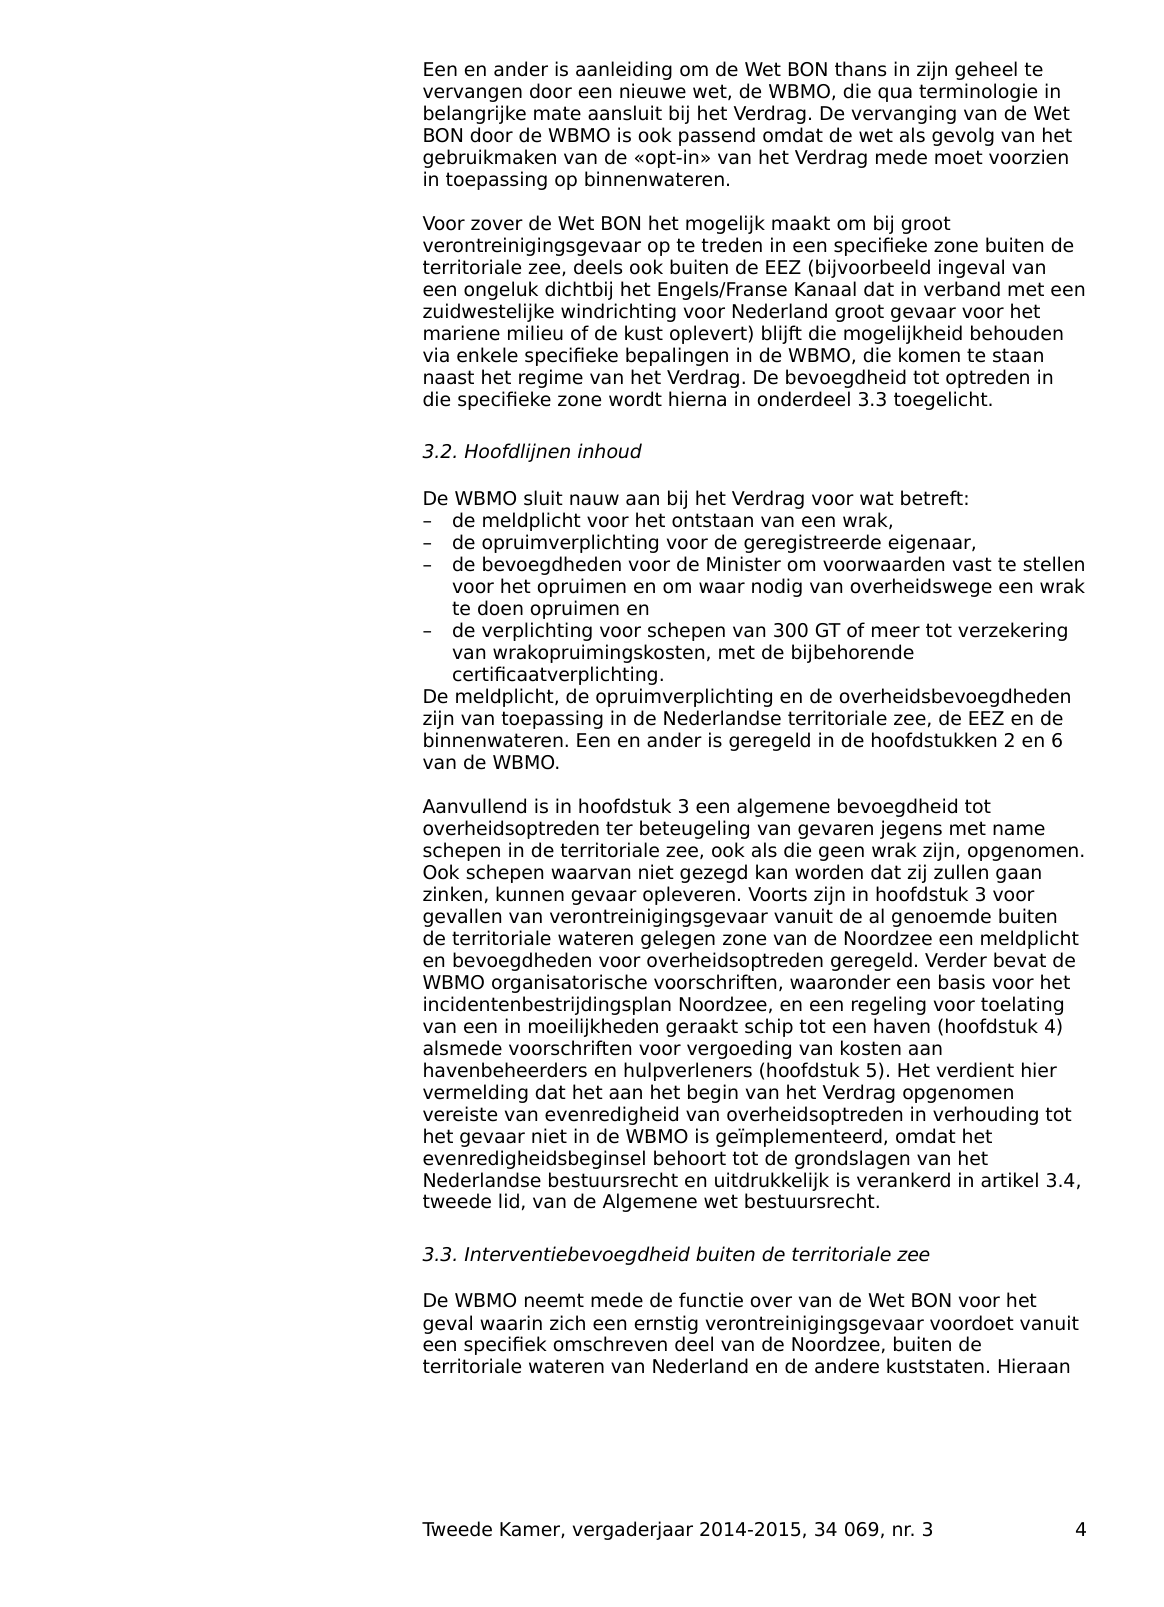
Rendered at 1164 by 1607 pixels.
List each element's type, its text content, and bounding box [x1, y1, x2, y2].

text Een en ander is aanleiding om de Wet BON thans in zijn geheel te vervangen door een nieuwe wet, de WBMO, die qua terminologie in belangrijke mate aansluit bij het Verdrag. De vervanging van de Wet BON door de WBMO is ook passend omdat de wet als gevolg van het gebruikmaken van de «opt-in» van het Verdrag mede moet voorzien in toepassing op binnenwateren. [422, 59, 1087, 191]
text De WBMO neemt mede de functie over van de Wet BON voor het geval waarin zich een ernstig verontreinigingsgevaar voordoet vanuit een specifiek omschreven deel van de Noordzee, buiten de territoriale wateren van Nederland en de andere kuststaten. Hieraan [422, 1290, 1087, 1378]
subtitle 3.3. Interventiebevoegdheid buiten de territoriale zee [422, 1243, 1087, 1265]
text – de bevoegdheden voor de Minister om voorwaarden vast te stellen voor het opruimen en om waar nodig van overheidswege een wrak te doen opruimen en [422, 554, 1087, 620]
subtitle 3.2. Hoofdlijnen inhoud [422, 441, 1087, 463]
text De meldplicht, de opruimverplichting en de overheidsbevoegdheden zijn van toepassing in de Nederlandse territoriale zee, de EEZ en de binnenwateren. Een en ander is geregeld in de hoofdstukken 2 en 6 van de WBMO. [422, 686, 1087, 774]
text Aanvullend is in hoofdstuk 3 een algemene bevoegdheid tot overheidsoptreden ter beteugeling van gevaren jegens met name schepen in de territoriale zee, ook als die geen wrak zijn, opgenomen. Ook schepen waarvan niet gezegd kan worden dat zij zullen gaan zinken, kunnen gevaar opleveren. Voorts zijn in hoofdstuk 3 voor gevallen van verontreinigingsgevaar vanuit de al genoemde buiten de territoriale wateren gelegen zone van de Noordzee een meldplicht en bevoegdheden voor overheidsoptreden geregeld. Verder bevat de WBMO organisatorische voorschriften, waaronder een basis voor het incidentenbestrijdingsplan Noordzee, en een regeling voor toelating van een in moeilijkheden geraakt schip tot een haven (hoofdstuk 4) alsmede voorschriften voor vergoeding van kosten aan havenbeheerders en hulpverleners (hoofdstuk 5). Het verdient hier vermelding dat het aan het begin van het Verdrag opgenomen vereiste van evenredigheid van overheidsoptreden in verhouding tot het gevaar niet in de WBMO is geïmplementeerd, omdat het evenredigheidsbeginsel behoort tot de grondslagen van het Nederlandse bestuursrecht en uitdrukkelijk is verankerd in artikel 3.4, tweede lid, van de Algemene wet bestuursrecht. [422, 796, 1087, 1213]
text De WBMO sluit nauw aan bij het Verdrag voor wat betreft: [422, 488, 1087, 510]
text – de verplichting voor schepen van 300 GT of meer tot verzekering van wrakopruimingskosten, met de bijbehorende certificaatverplichting. [422, 620, 1087, 686]
text Voor zover de Wet BON het mogelijk maakt om bij groot verontreinigingsgevaar op te treden in een specifieke zone buiten de territoriale zee, deels ook buiten de EEZ (bijvoorbeeld ingeval van een ongeluk dichtbij het Engels/Franse Kanaal dat in verband met een zuidwestelijke windrichting voor Nederland groot gevaar voor het mariene milieu of de kust oplevert) blijft die mogelijkheid behouden via enkele specifieke bepalingen in de WBMO, die komen te staan naast het regime van het Verdrag. De bevoegdheid tot optreden in die specifieke zone wordt hierna in onderdeel 3.3 toegelicht. [422, 213, 1087, 411]
text – de meldplicht voor het ontstaan van een wrak, [422, 510, 1087, 532]
text – de opruimverplichting voor de geregistreerde eigenaar, [422, 532, 1087, 554]
